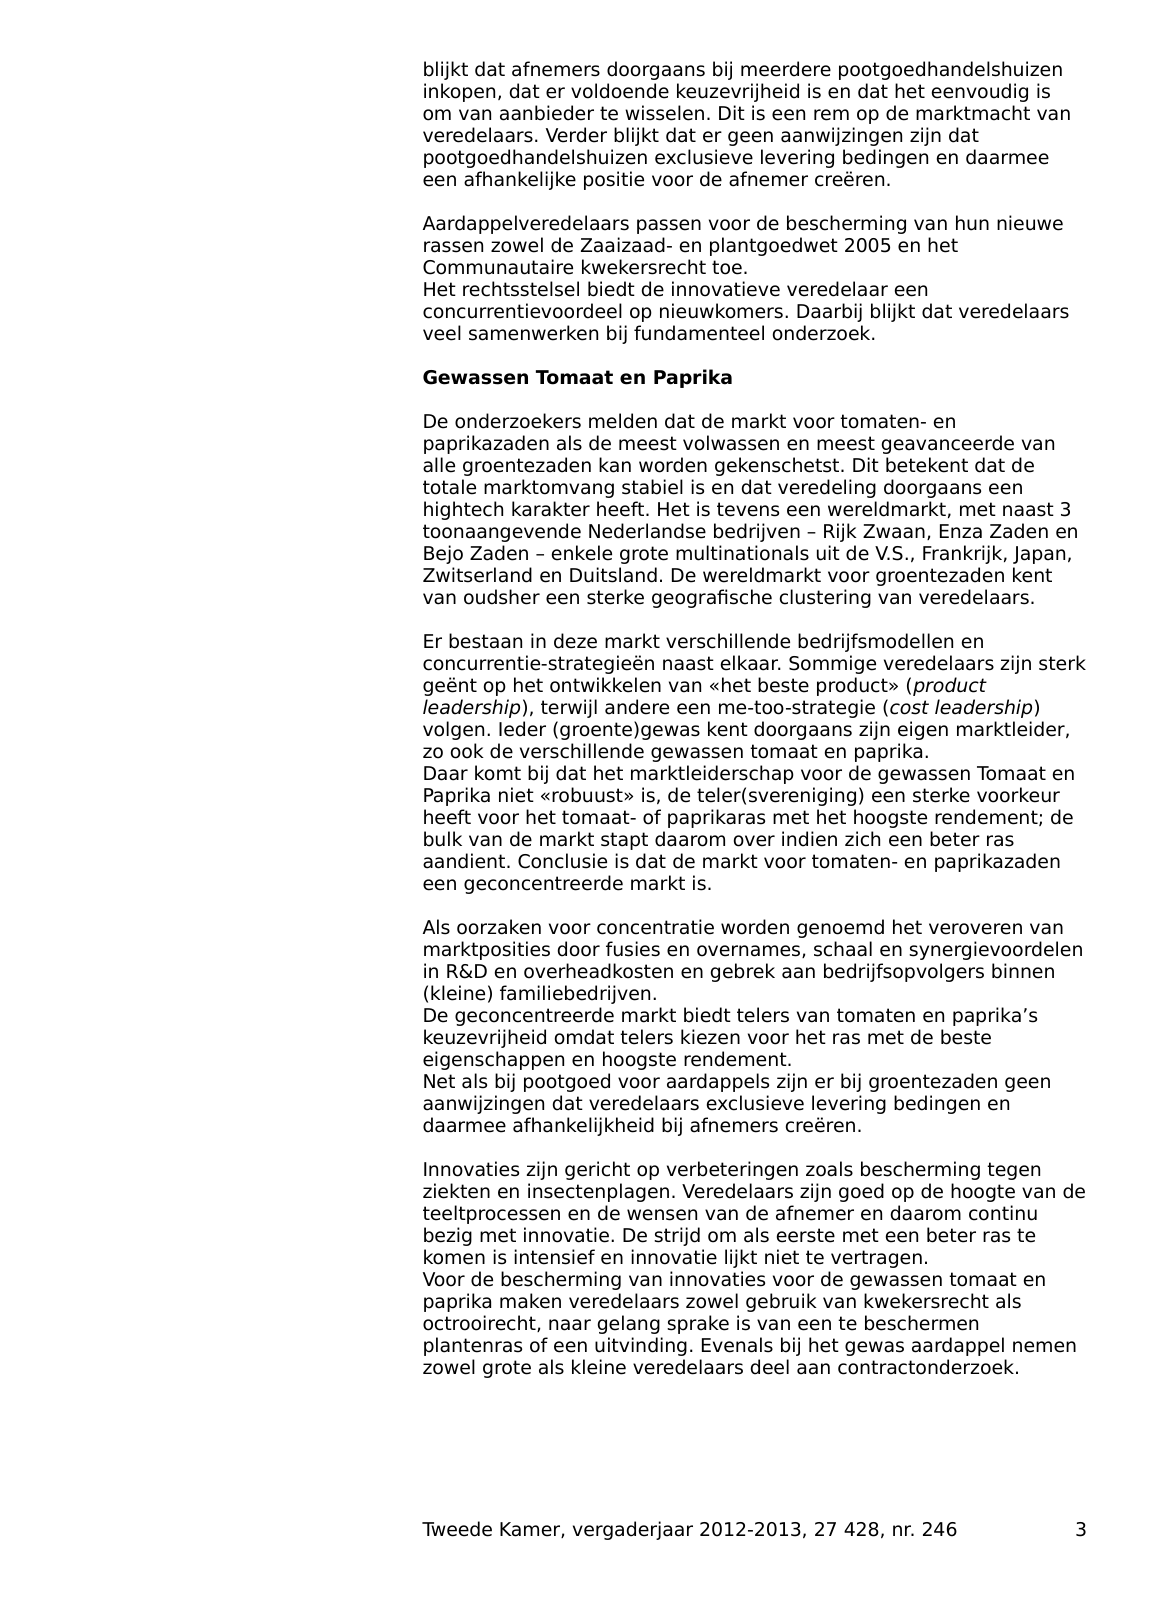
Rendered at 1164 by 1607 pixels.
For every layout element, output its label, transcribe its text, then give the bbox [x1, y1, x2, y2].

text Net als bij pootgoed voor aardappels zijn er bij groentezaden geen aanwijzingen dat veredelaars exclusieve levering bedingen en daarmee afhankelijkheid bij afnemers creëren. [422, 1071, 1087, 1137]
text Aardappelveredelaars passen voor de bescherming van hun nieuwe rassen zowel de Zaaizaad- en plantgoedwet 2005 en het Communautaire kwekersrecht toe. [422, 213, 1087, 279]
text Er bestaan in deze markt verschillende bedrijfsmodellen en concurrentie-strategieën naast elkaar. Sommige veredelaars zijn sterk geënt op het ontwikkelen van «het beste product» (product leadership), terwijl andere een me-too-strategie (cost leadership) volgen. Ieder (groente)gewas kent doorgaans zijn eigen marktleider, zo ook de verschillende gewassen tomaat en paprika. [422, 631, 1087, 763]
text Het rechtsstelsel biedt de innovatieve veredelaar een concurrentievoordeel op nieuwkomers. Daarbij blijkt dat veredelaars veel samenwerken bij fundamenteel onderzoek. [422, 279, 1087, 345]
text Daar komt bij dat het marktleiderschap voor de gewassen Tomaat en Paprika niet «robuust» is, de teler(svereniging) een sterke voorkeur heeft voor het tomaat- of paprikaras met het hoogste rendement; de bulk van de markt stapt daarom over indien zich een beter ras aandient. Conclusie is dat de markt voor tomaten- en paprikazaden een geconcentreerde markt is. [422, 763, 1087, 895]
text Als oorzaken voor concentratie worden genoemd het veroveren van marktposities door fusies en overnames, schaal en synergievoordelen in R&D en overheadkosten en gebrek aan bedrijfsopvolgers binnen (kleine) familiebedrijven. [422, 917, 1087, 1005]
text De geconcentreerde markt biedt telers van tomaten en paprika’s keuzevrijheid omdat telers kiezen voor het ras met de beste eigenschappen en hoogste rendement. [422, 1005, 1087, 1071]
text Voor de bescherming van innovaties voor de gewassen tomaat en paprika maken veredelaars zowel gebruik van kwekersrecht als octrooirecht, naar gelang sprake is van een te beschermen plantenras of een uitvinding. Evenals bij het gewas aardappel nemen zowel grote als kleine veredelaars deel aan contractonderzoek. [422, 1269, 1087, 1379]
text Innovaties zijn gericht op verbeteringen zoals bescherming tegen ziekten en insectenplagen. Veredelaars zijn goed op de hoogte van de teeltprocessen en de wensen van de afnemer en daarom continu bezig met innovatie. De strijd om als eerste met een beter ras te komen is intensief en innovatie lijkt niet te vertragen. [422, 1159, 1087, 1269]
text De onderzoekers melden dat de markt voor tomaten- en paprikazaden als de meest volwassen en meest geavanceerde van alle groentezaden kan worden gekenschetst. Dit betekent dat de totale marktomvang stabiel is en dat veredeling doorgaans een hightech karakter heeft. Het is tevens een wereldmarkt, met naast 3 toonaangevende Nederlandse bedrijven – Rijk Zwaan, Enza Zaden en Bejo Zaden – enkele grote multinationals uit de V.S., Frankrijk, Japan, Zwitserland en Duitsland. De wereldmarkt voor groentezaden kent van oudsher een sterke geografische clustering van veredelaars. [422, 411, 1087, 609]
text blijkt dat afnemers doorgaans bij meerdere pootgoedhandelshuizen inkopen, dat er voldoende keuzevrijheid is en dat het eenvoudig is om van aanbieder te wisselen. Dit is een rem op de marktmacht van veredelaars. Verder blijkt dat er geen aanwijzingen zijn dat pootgoedhandelshuizen exclusieve levering bedingen en daarmee een afhankelijke positie voor de afnemer creëren. [422, 59, 1087, 191]
subtitle Gewassen Tomaat en Paprika [422, 367, 1087, 389]
